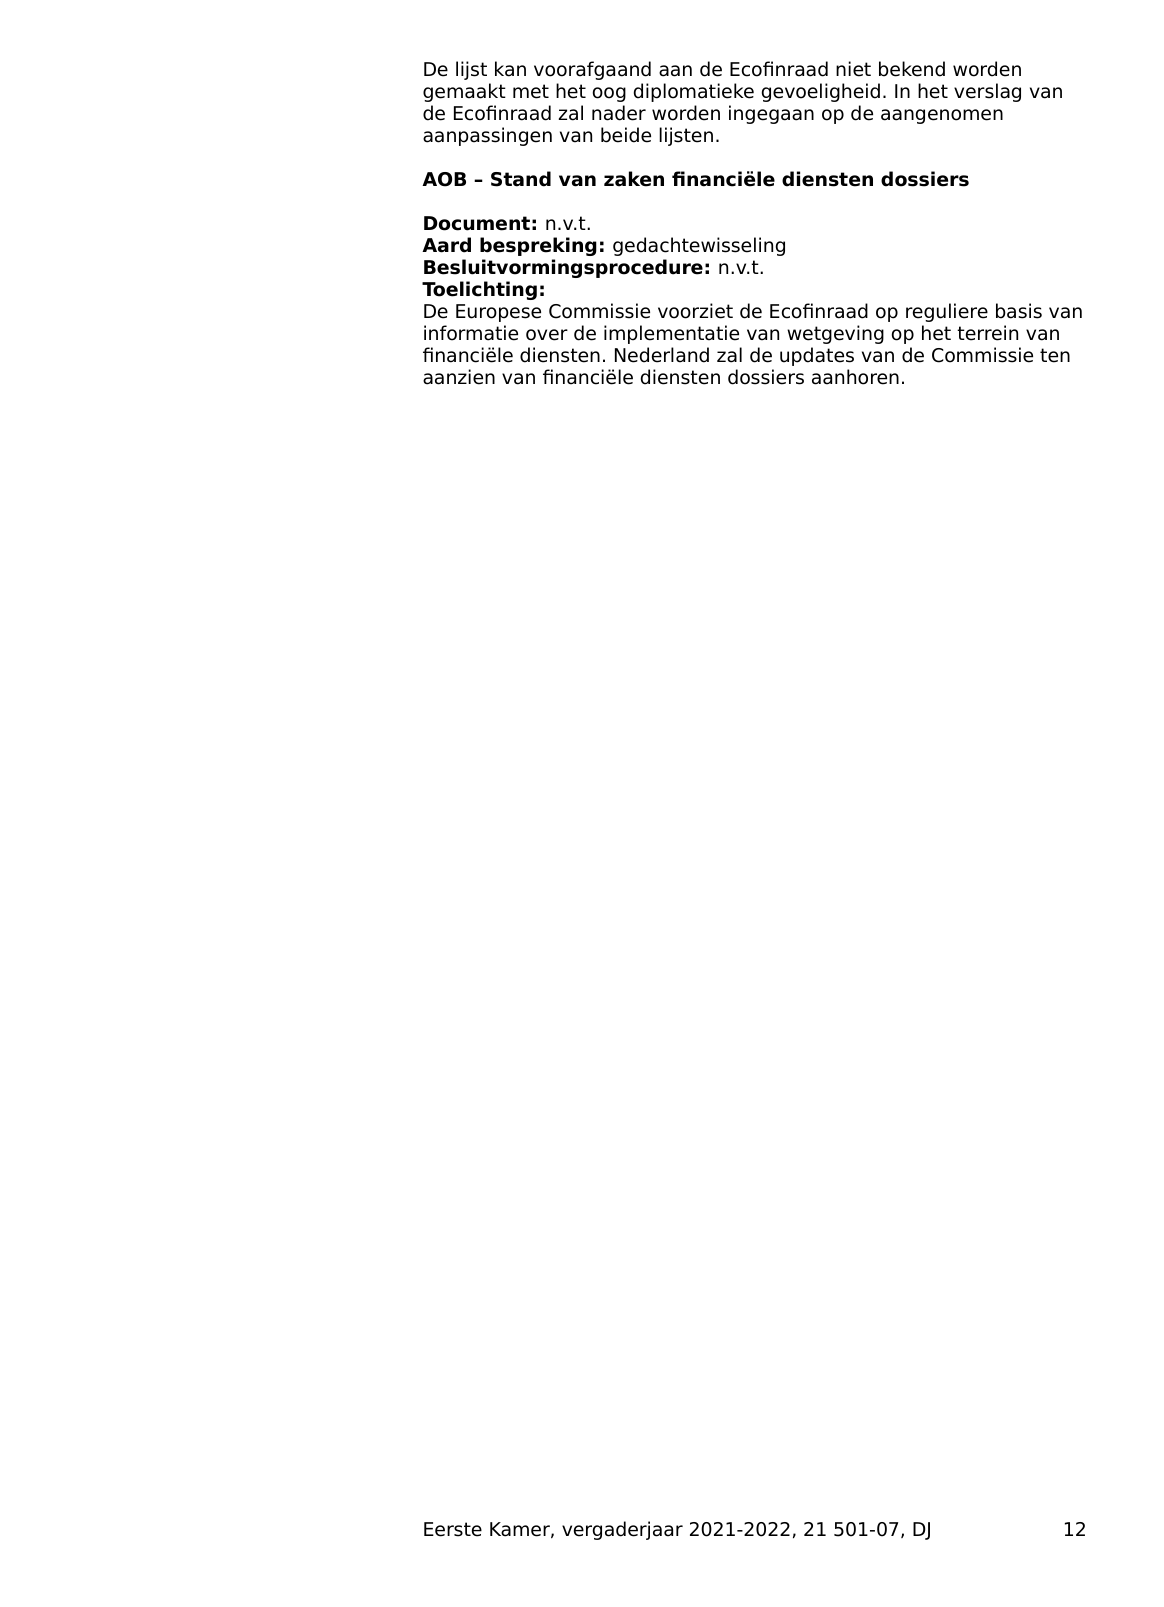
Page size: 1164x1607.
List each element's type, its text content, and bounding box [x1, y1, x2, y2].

text Besluitvormingsprocedure: n.v.t. [422, 257, 1087, 279]
text Aard bespreking: gedachtewisseling [422, 235, 1087, 257]
text De lijst kan voorafgaand aan de Ecofinraad niet bekend worden gemaakt met het oog diplomatieke gevoeligheid. In het verslag van de Ecofinraad zal nader worden ingegaan op de aangenomen aanpassingen van beide lijsten. [422, 59, 1087, 147]
subtitle AOB – Stand van zaken financiële diensten dossiers [422, 169, 1087, 191]
text Document: n.v.t. [422, 213, 1087, 235]
text De Europese Commissie voorziet de Ecofinraad op reguliere basis van informatie over de implementatie van wetgeving op het terrein van financiële diensten. Nederland zal de updates van de Commissie ten aanzien van financiële diensten dossiers aanhoren. [422, 301, 1087, 389]
text Toelichting: [422, 279, 1087, 301]
